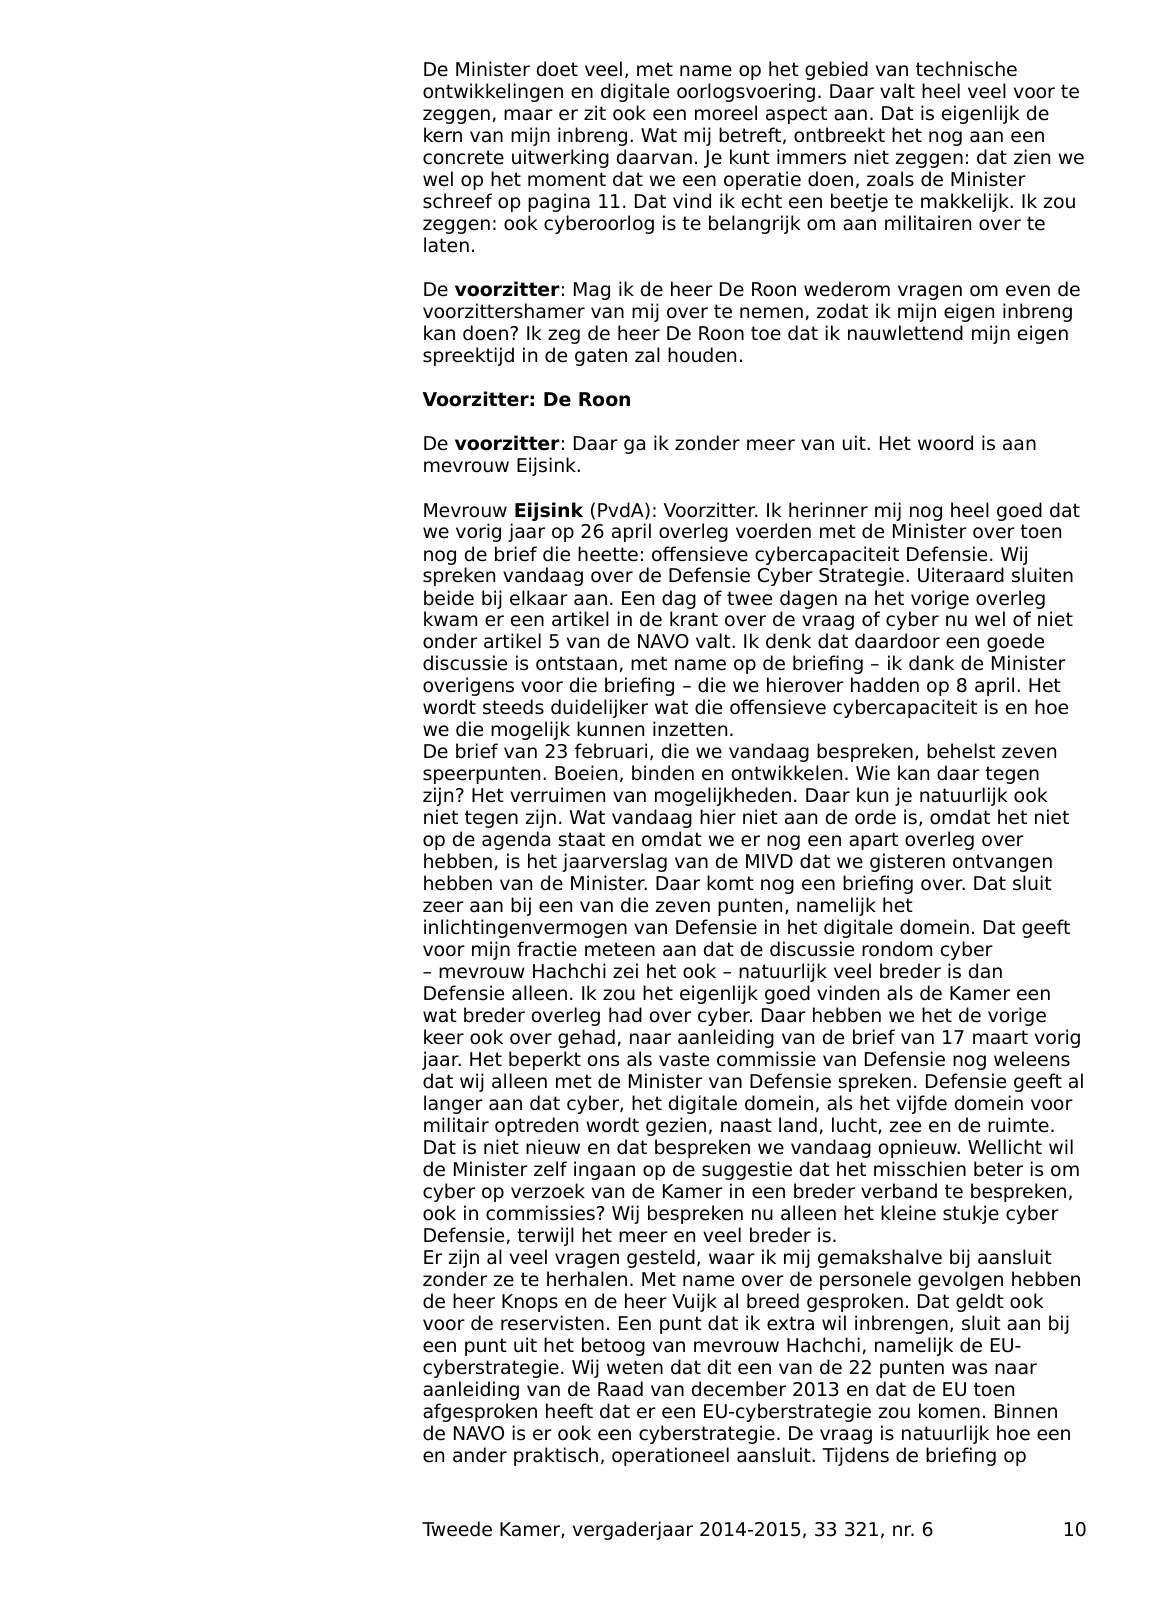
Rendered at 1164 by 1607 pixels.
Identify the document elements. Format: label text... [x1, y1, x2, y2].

text De brief van 23 februari, die we vandaag bespreken, behelst zeven speerpunten. Boeien, binden en ontwikkelen. Wie kan daar tegen zijn? Het verruimen van mogelijkheden. Daar kun je natuurlijk ook niet tegen zijn. Wat vandaag hier niet aan de orde is, omdat het niet op de agenda staat en omdat we er nog een apart overleg over hebben, is het jaarverslag van de MIVD dat we gisteren ontvangen hebben van de Minister. Daar komt nog een briefing over. Dat sluit zeer aan bij een van die zeven punten, namelijk het inlichtingenvermogen van Defensie in het digitale domein. Dat geeft voor mijn fractie meteen aan dat de discussie rondom cyber – mevrouw Hachchi zei het ook – natuurlijk veel breder is dan Defensie alleen. Ik zou het eigenlijk goed vinden als de Kamer een wat breder overleg had over cyber. Daar hebben we het de vorige keer ook over gehad, naar aanleiding van de brief van 17 maart vorig jaar. Het beperkt ons als vaste commissie van Defensie nog weleens dat wij alleen met de Minister van Defensie spreken. Defensie geeft al langer aan dat cyber, het digitale domein, als het vijfde domein voor militair optreden wordt gezien, naast land, lucht, zee en de ruimte. Dat is niet nieuw en dat bespreken we vandaag opnieuw. Wellicht wil de Minister zelf ingaan op de suggestie dat het misschien beter is om cyber op verzoek van de Kamer in een breder verband te bespreken, ook in commissies? Wij bespreken nu alleen het kleine stukje cyber Defensie, terwijl het meer en veel breder is. [422, 741, 1087, 1247]
text De Minister doet veel, met name op het gebied van technische ontwikkelingen en digitale oorlogsvoering. Daar valt heel veel voor te zeggen, maar er zit ook een moreel aspect aan. Dat is eigenlijk de kern van mijn inbreng. Wat mij betreft, ontbreekt het nog aan een concrete uitwerking daarvan. Je kunt immers niet zeggen: dat zien we wel op het moment dat we een operatie doen, zoals de Minister schreef op pagina 11. Dat vind ik echt een beetje te makkelijk. Ik zou zeggen: ook cyberoorlog is te belangrijk om aan militairen over te laten. [422, 59, 1087, 257]
text Mevrouw Eijsink (PvdA): Voorzitter. Ik herinner mij nog heel goed dat we vorig jaar op 26 april overleg voerden met de Minister over toen nog de brief die heette: offensieve cybercapaciteit Defensie. Wij spreken vandaag over de Defensie Cyber Strategie. Uiteraard sluiten beide bij elkaar aan. Een dag of twee dagen na het vorige overleg kwam er een artikel in de krant over de vraag of cyber nu wel of niet onder artikel 5 van de NAVO valt. Ik denk dat daardoor een goede discussie is ontstaan, met name op de briefing – ik dank de Minister overigens voor die briefing – die we hierover hadden op 8 april. Het wordt steeds duidelijker wat die offensieve cybercapaciteit is en hoe we die mogelijk kunnen inzetten. [422, 499, 1087, 741]
text Er zijn al veel vragen gesteld, waar ik mij gemakshalve bij aansluit zonder ze te herhalen. Met name over de personele gevolgen hebben de heer Knops en de heer Vuijk al breed gesproken. Dat geldt ook voor de reservisten. Een punt dat ik extra wil inbrengen, sluit aan bij een punt uit het betoog van mevrouw Hachchi, namelijk de EU-cyberstrategie. Wij weten dat dit een van de 22 punten was naar aanleiding van de Raad van december 2013 en dat de EU toen afgesproken heeft dat er een EU-cyberstrategie zou komen. Binnen de NAVO is er ook een cyberstrategie. De vraag is natuurlijk hoe een en ander praktisch, operationeel aansluit. Tijdens de briefing op [422, 1247, 1087, 1467]
text De voorzitter: Daar ga ik zonder meer van uit. Het woord is aan mevrouw Eijsink. [422, 433, 1087, 477]
subtitle Voorzitter: De Roon [422, 389, 1087, 411]
text De voorzitter: Mag ik de heer De Roon wederom vragen om even de voorzittershamer van mij over te nemen, zodat ik mijn eigen inbreng kan doen? Ik zeg de heer De Roon toe dat ik nauwlettend mijn eigen spreektijd in de gaten zal houden. [422, 279, 1087, 367]
